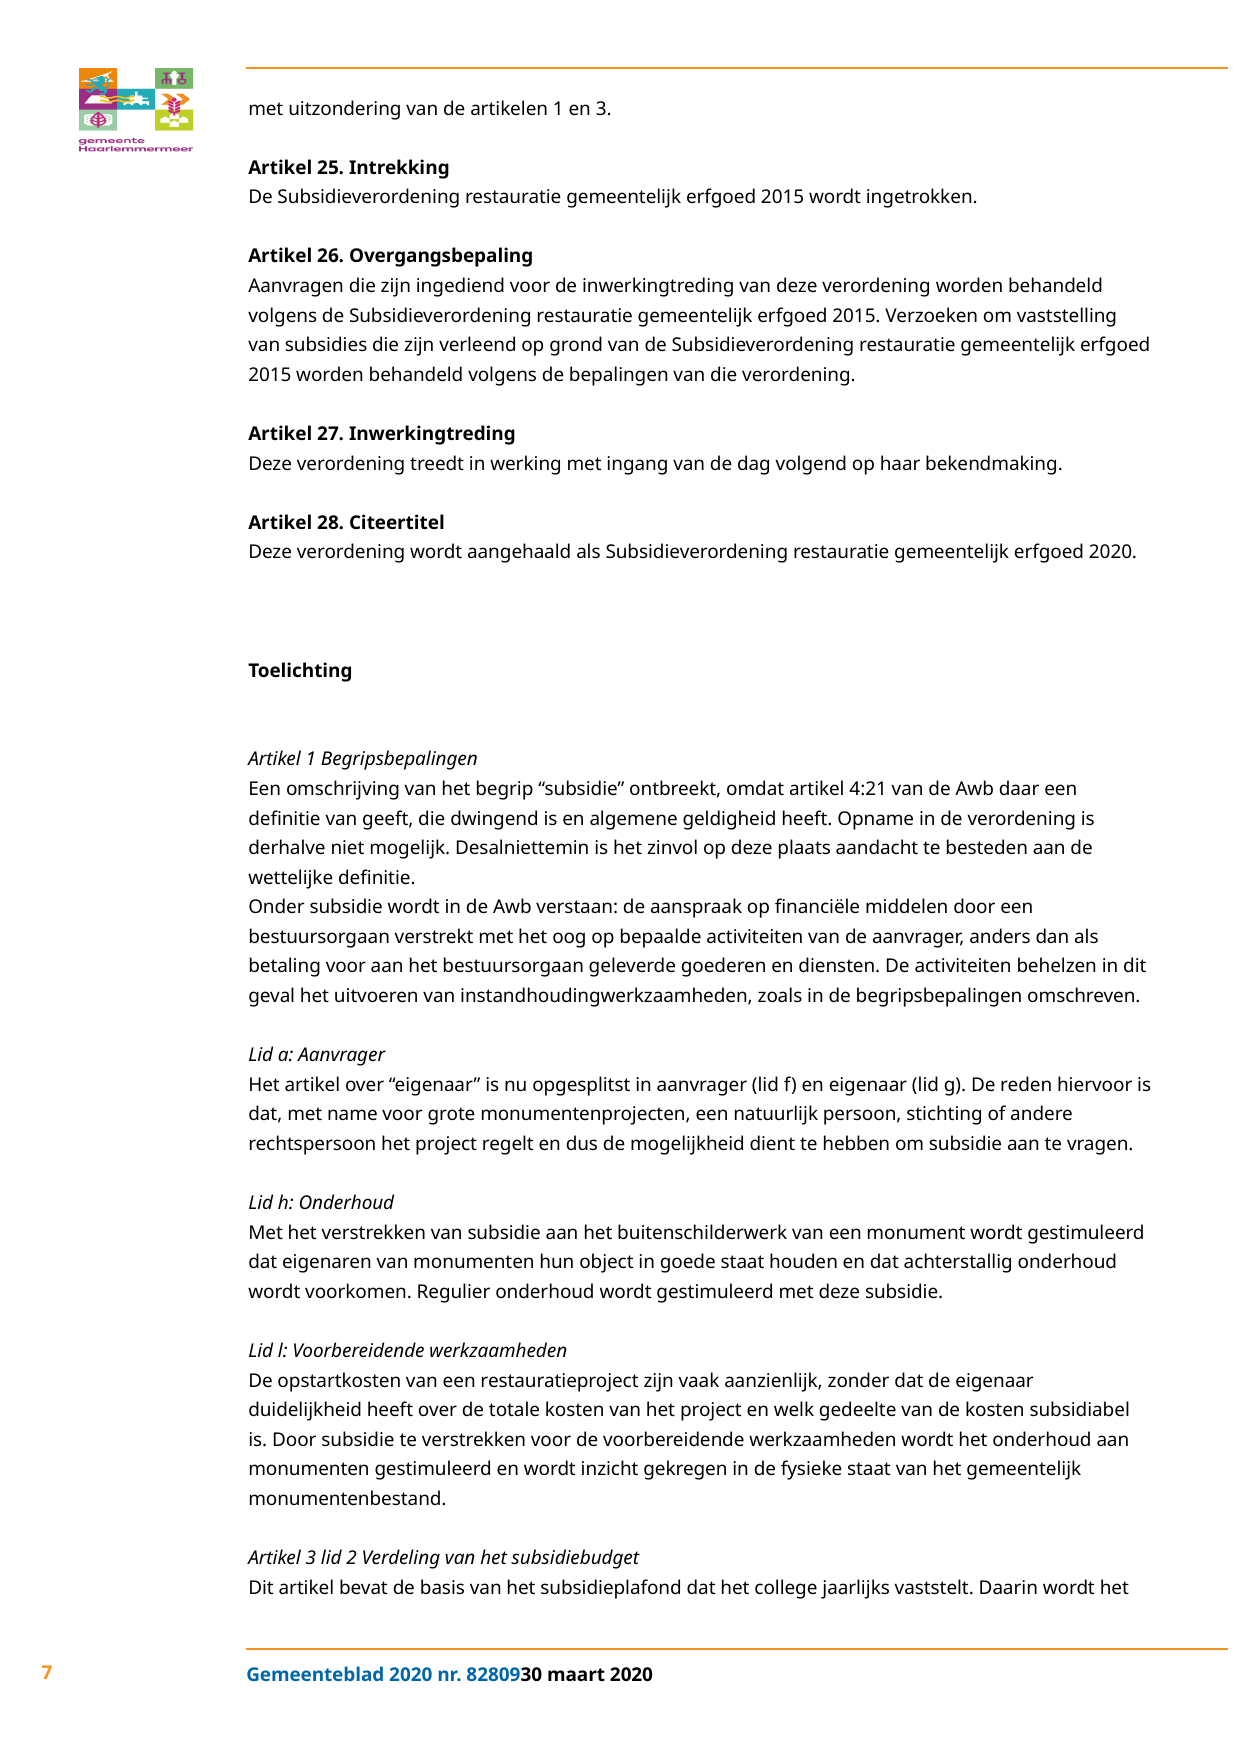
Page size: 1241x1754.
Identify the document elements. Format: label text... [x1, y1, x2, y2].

text Onder subsidie wordt in de Awb verstaan: de aanspraak op financiële middelen door een bestuursorgaan verstrekt met het oog op bepaalde activiteiten van de aanvrager, anders dan als betaling voor aan het bestuursorgaan geleverde goederen en diensten. De activiteiten behelzen in dit geval het uitvoeren van instandhoudingwerkzaamheden, zoals in de begripsbepalingen omschreven. [248, 893, 1152, 1008]
text De Subsidieverordening restauratie gemeentelijk erfgoed 2015 wordt ingetrokken. [248, 183, 1152, 209]
text De opstartkosten van een restauratieproject zijn vaak aanzienlijk, zonder dat de eigenaar duidelijkheid heeft over de totale kosten van het project en welk gedeelte van de kosten subsidiabel is. Door subsidie te verstrekken voor de voorbereidende werkzaamheden wordt het onderhoud aan monumenten gestimuleerd en wordt inzicht gekregen in de fysieke staat van het gemeentelijk monumentenbestand. [248, 1367, 1152, 1511]
text Artikel 3 lid 2 Verdeling van het subsidiebudget [248, 1544, 1152, 1570]
picture [41, 47, 231, 172]
text Het artikel over “eigenaar” is nu opgesplitst in aanvrager (lid f) en eigenaar (lid g). De reden hiervoor is dat, met name voor grote monumentenprojecten, een natuurlijk persoon, stichting of andere rechtspersoon het project regelt en dus de mogelijkheid dient te hebben om subsidie aan te vragen. [248, 1071, 1152, 1156]
text Deze verordening wordt aangehaald als Subsidieverordening restauratie gemeentelijk erfgoed 2020. [248, 538, 1152, 564]
text Aanvragen die zijn ingediend voor de inwerkingtreding van deze verordening worden behandeld volgens de Subsidieverordening restauratie gemeentelijk erfgoed 2015. Verzoeken om vaststelling van subsidies die zijn verleend op grond van de Subsidieverordening restauratie gemeentelijk erfgoed 2015 worden behandeld volgens de bepalingen van die verordening. [248, 272, 1152, 387]
text Lid a: Aanvrager [248, 1041, 1152, 1067]
text Artikel 26. Overgangsbepaling [248, 243, 1152, 268]
text Een omschrijving van het begrip “subsidie” ontbreekt, omdat artikel 4:21 van de Awb daar een definitie van geeft, die dwingend is en algemene geldigheid heeft. Opname in de verordening is derhalve niet mogelijk. Desalniettemin is het zinvol op deze plaats aandacht te besteden aan de wettelijke definitie. [248, 775, 1152, 890]
text met uitzondering van de artikelen 1 en 3. [248, 95, 1152, 121]
text Deze verordening treedt in werking met ingang van de dag volgend op haar bekendmaking. [248, 450, 1152, 476]
text Toelichting [248, 657, 1152, 683]
text Met het verstrekken van subsidie aan het buitenschilderwerk van een monument wordt gestimuleerd dat eigenaren van monumenten hun object in goede staat houden en dat achterstallig onderhoud wordt voorkomen. Regulier onderhoud wordt gestimuleerd met deze subsidie. [248, 1219, 1152, 1304]
text Dit artikel bevat de basis van het subsidieplafond dat het college jaarlijks vaststelt. Daarin wordt het [248, 1574, 1152, 1600]
text Lid h: Onderhoud [248, 1189, 1152, 1215]
text Artikel 1 Begripsbepalingen [248, 746, 1152, 771]
text Artikel 25. Intrekking [248, 154, 1152, 180]
text Artikel 27. Inwerkingtreding [248, 420, 1152, 446]
text Lid l: Voorbereidende werkzaamheden [248, 1337, 1152, 1363]
text Artikel 28. Citeertitel [248, 509, 1152, 535]
